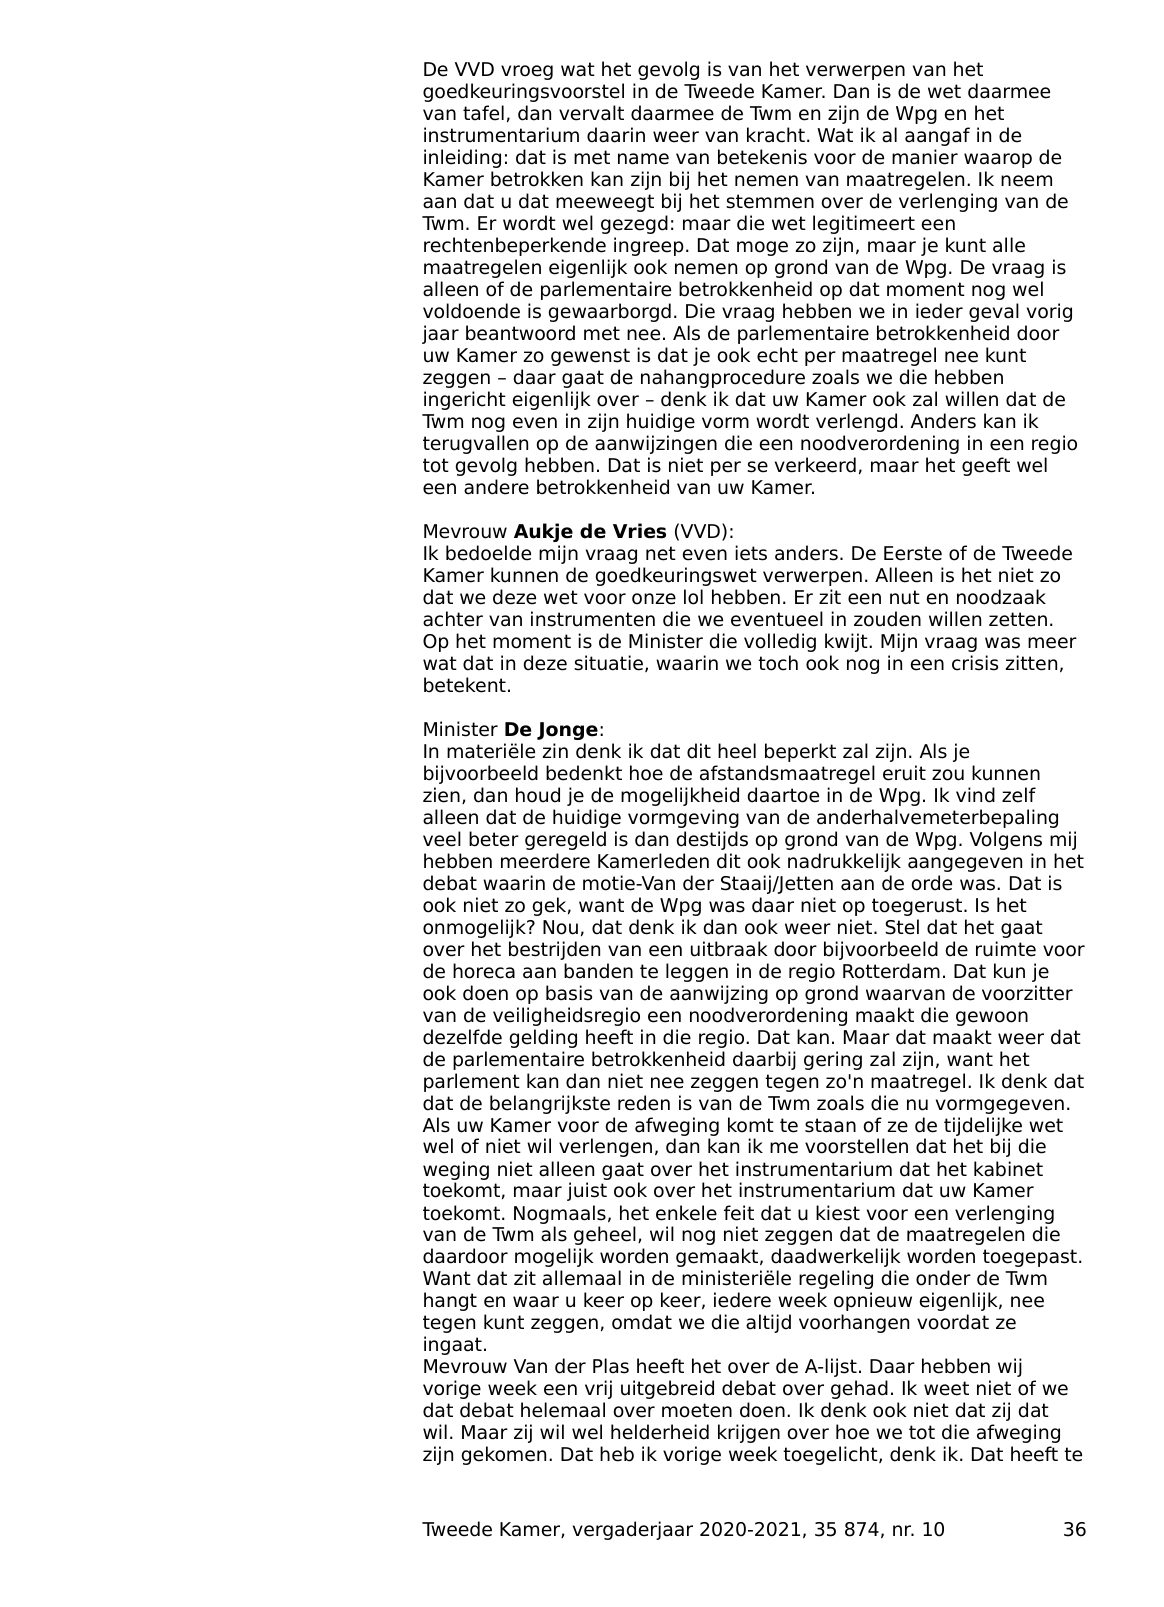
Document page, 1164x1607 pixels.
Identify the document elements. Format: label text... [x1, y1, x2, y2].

text Ik bedoelde mijn vraag net even iets anders. De Eerste of de Tweede Kamer kunnen de goedkeuringswet verwerpen. Alleen is het niet zo dat we deze wet voor onze lol hebben. Er zit een nut en noodzaak achter van instrumenten die we eventueel in zouden willen zetten. Op het moment is de Minister die volledig kwijt. Mijn vraag was meer wat dat in deze situatie, waarin we toch ook nog in een crisis zitten, betekent. [422, 543, 1087, 697]
text De VVD vroeg wat het gevolg is van het verwerpen van het goedkeuringsvoorstel in de Tweede Kamer. Dan is de wet daarmee van tafel, dan vervalt daarmee de Twm en zijn de Wpg en het instrumentarium daarin weer van kracht. Wat ik al aangaf in de inleiding: dat is met name van betekenis voor de manier waarop de Kamer betrokken kan zijn bij het nemen van maatregelen. Ik neem aan dat u dat meeweegt bij het stemmen over de verlenging van de Twm. Er wordt wel gezegd: maar die wet legitimeert een rechtenbeperkende ingreep. Dat moge zo zijn, maar je kunt alle maatregelen eigenlijk ook nemen op grond van de Wpg. De vraag is alleen of de parlementaire betrokkenheid op dat moment nog wel voldoende is gewaarborgd. Die vraag hebben we in ieder geval vorig jaar beantwoord met nee. Als de parlementaire betrokkenheid door uw Kamer zo gewenst is dat je ook echt per maatregel nee kunt zeggen – daar gaat de nahangprocedure zoals we die hebben ingericht eigenlijk over – denk ik dat uw Kamer ook zal willen dat de Twm nog even in zijn huidige vorm wordt verlengd. Anders kan ik terugvallen op de aanwijzingen die een noodverordening in een regio tot gevolg hebben. Dat is niet per se verkeerd, maar het geeft wel een andere betrokkenheid van uw Kamer. [422, 59, 1087, 499]
text Als uw Kamer voor de afweging komt te staan of ze de tijdelijke wet wel of niet wil verlengen, dan kan ik me voorstellen dat het bij die weging niet alleen gaat over het instrumentarium dat het kabinet toekomt, maar juist ook over het instrumentarium dat uw Kamer toekomt. Nogmaals, het enkele feit dat u kiest voor een verlenging van de Twm als geheel, wil nog niet zeggen dat de maatregelen die daardoor mogelijk worden gemaakt, daadwerkelijk worden toegepast. Want dat zit allemaal in de ministeriële regeling die onder de Twm hangt en waar u keer op keer, iedere week opnieuw eigenlijk, nee tegen kunt zeggen, omdat we die altijd voorhangen voordat ze ingaat. [422, 1114, 1087, 1356]
text In materiële zin denk ik dat dit heel beperkt zal zijn. Als je bijvoorbeeld bedenkt hoe de afstandsmaatregel eruit zou kunnen zien, dan houd je de mogelijkheid daartoe in de Wpg. Ik vind zelf alleen dat de huidige vormgeving van de anderhalvemeterbepaling veel beter geregeld is dan destijds op grond van de Wpg. Volgens mij hebben meerdere Kamerleden dit ook nadrukkelijk aangegeven in het debat waarin de motie-Van der Staaij/Jetten aan de orde was. Dat is ook niet zo gek, want de Wpg was daar niet op toegerust. Is het onmogelijk? Nou, dat denk ik dan ook weer niet. Stel dat het gaat over het bestrijden van een uitbraak door bijvoorbeeld de ruimte voor de horeca aan banden te leggen in de regio Rotterdam. Dat kun je ook doen op basis van de aanwijzing op grond waarvan de voorzitter van de veiligheidsregio een noodverordening maakt die gewoon dezelfde gelding heeft in die regio. Dat kan. Maar dat maakt weer dat de parlementaire betrokkenheid daarbij gering zal zijn, want het parlement kan dan niet nee zeggen tegen zo'n maatregel. Ik denk dat dat de belangrijkste reden is van de Twm zoals die nu vormgegeven. [422, 741, 1087, 1114]
text Mevrouw Van der Plas heeft het over de A-lijst. Daar hebben wij vorige week een vrij uitgebreid debat over gehad. Ik weet niet of we dat debat helemaal over moeten doen. Ik denk ook niet dat zij dat wil. Maar zij wil wel helderheid krijgen over hoe we tot die afweging zijn gekomen. Dat heb ik vorige week toegelicht, denk ik. Dat heeft te [422, 1356, 1087, 1466]
text Minister De Jonge: [422, 719, 1087, 741]
text Mevrouw Aukje de Vries (VVD): [422, 521, 1087, 543]
